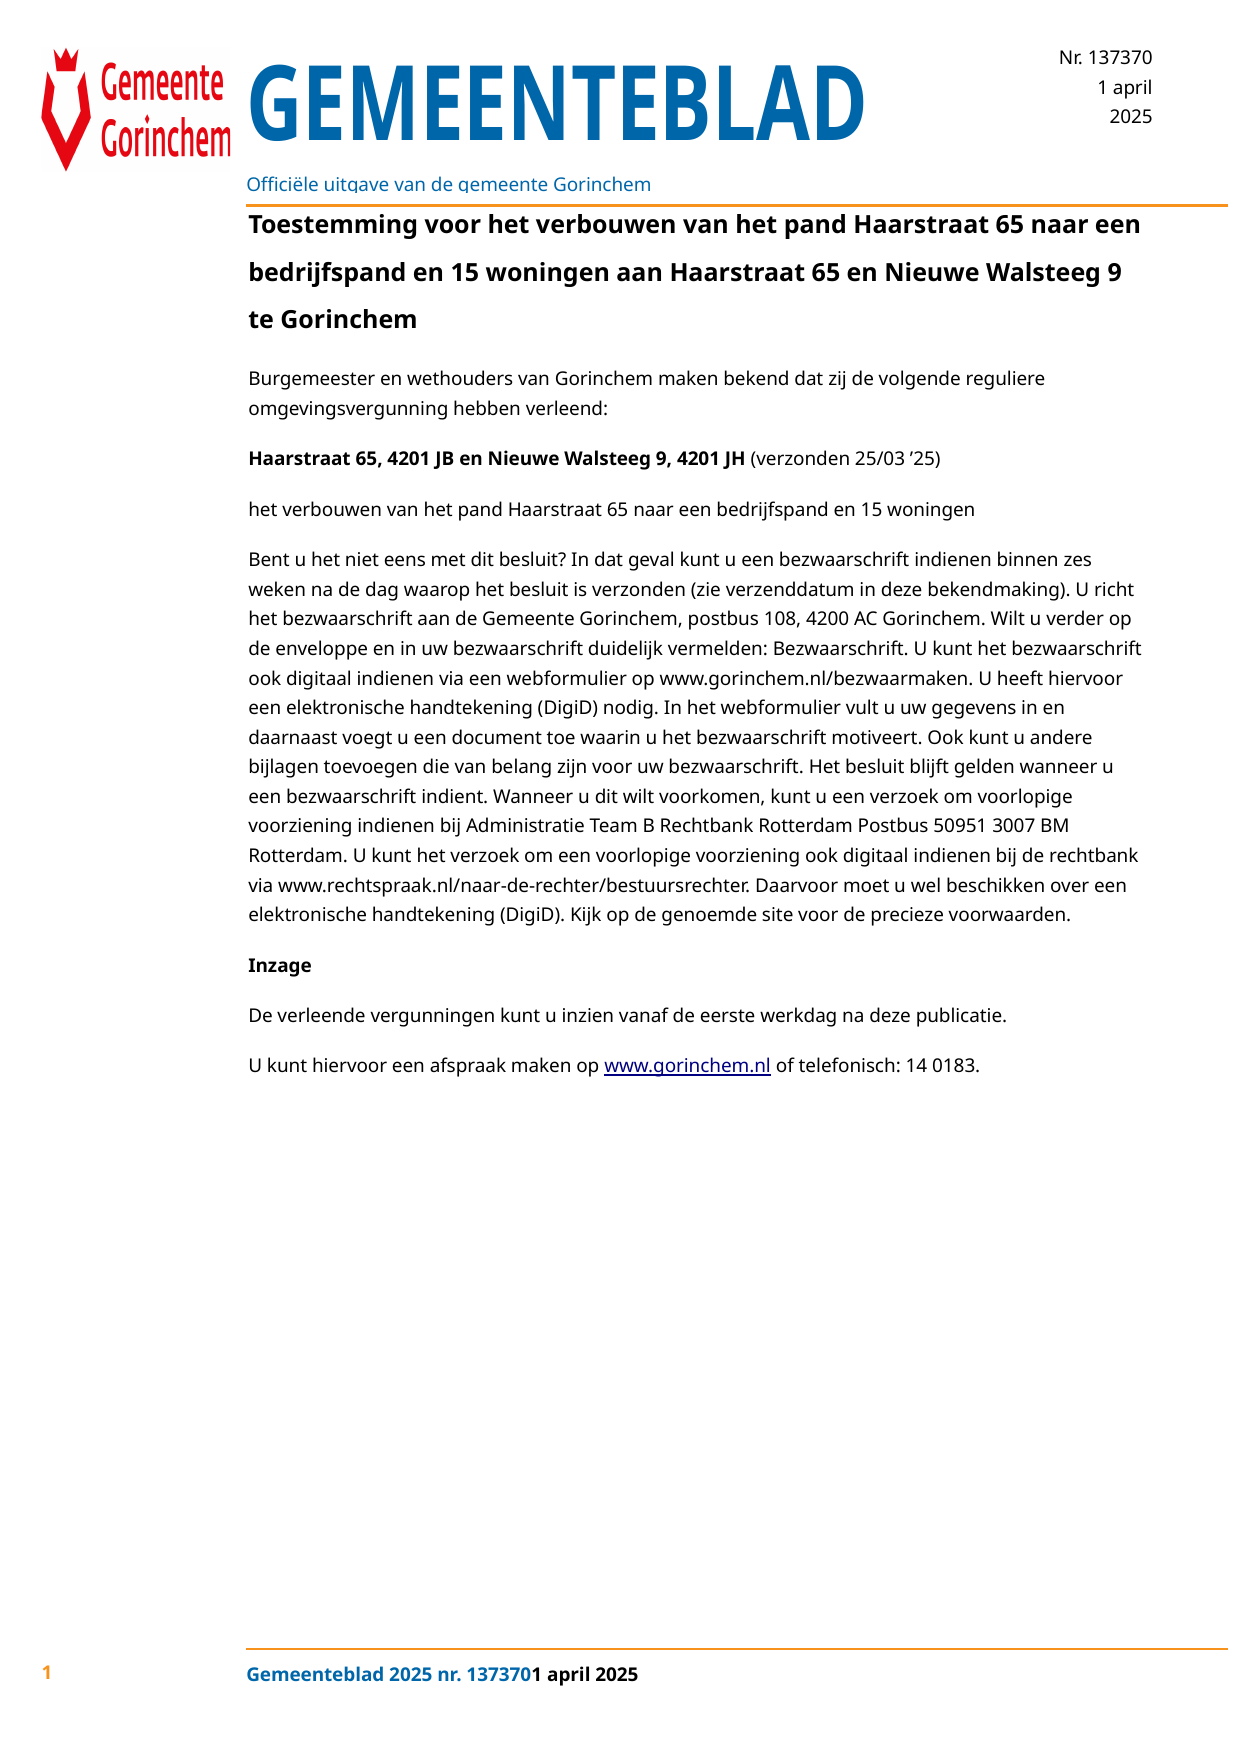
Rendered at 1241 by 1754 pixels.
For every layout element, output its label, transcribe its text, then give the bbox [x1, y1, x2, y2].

text De verleende vergunningen kunt u inzien vanaf de eerste werkdag na deze publicatie. [248, 1002, 1152, 1028]
text Toestemming voor het verbouwen van het pand Haarstraat 65 naar een bedrijfspand en 15 woningen aan Haarstraat 65 en Nieuwe Walsteeg 9 te Gorinchem [248, 207, 1152, 336]
text Bent u het niet eens met dit besluit? In dat geval kunt u een bezwaarschrift indienen binnen zes weken na de dag waarop het besluit is verzonden (zie verzenddatum in deze bekendmaking). U richt het bezwaarschrift aan de Gemeente Gorinchem, postbus 108, 4200 AC Gorinchem. Wilt u verder op de enveloppe en in uw bezwaarschrift duidelijk vermelden: Bezwaarschrift. U kunt het bezwaarschrift ook digitaal indienen via een webformulier op www.gorinchem.nl/bezwaarmaken. U heeft hiervoor een elektronische handtekening (DigiD) nodig. In het webformulier vult u uw gegevens in en daarnaast voegt u een document toe waarin u het bezwaarschrift motiveert. Ook kunt u andere bijlagen toevoegen die van belang zijn voor uw bezwaarschrift. Het besluit blijft gelden wanneer u een bezwaarschrift indient. Wanneer u dit wilt voorkomen, kunt u een verzoek om voorlopige voorziening indienen bij Administratie Team B Rechtbank Rotterdam Postbus 50951 3007 BM Rotterdam. U kunt het verzoek om een voorlopige voorziening ook digitaal indienen bij de rechtbank via www.rechtspraak.nl/naar-de-rechter/bestuursrechter. Daarvoor moet u wel beschikken over een elektronische handtekening (DigiD). Kijk op de genoemde site voor de precieze voorwaarden. [248, 546, 1152, 927]
text Haarstraat 65, 4201 JB en Nieuwe Walsteeg 9, 4201 JH (verzonden 25/03 ’25) [248, 446, 1152, 471]
text Burgemeester en wethouders van Gorinchem maken bekend dat zij de volgende reguliere omgevingsvergunning hebben verleend: [248, 366, 1152, 421]
text het verbouwen van het pand Haarstraat 65 naar een bedrijfspand en 15 woningen [248, 496, 1152, 522]
picture [41, 47, 231, 172]
text Inzage [248, 952, 1152, 977]
text U kunt hiervoor een afspraak maken op www.gorinchem.nl of telefonisch: 14 0183. [248, 1053, 1152, 1078]
